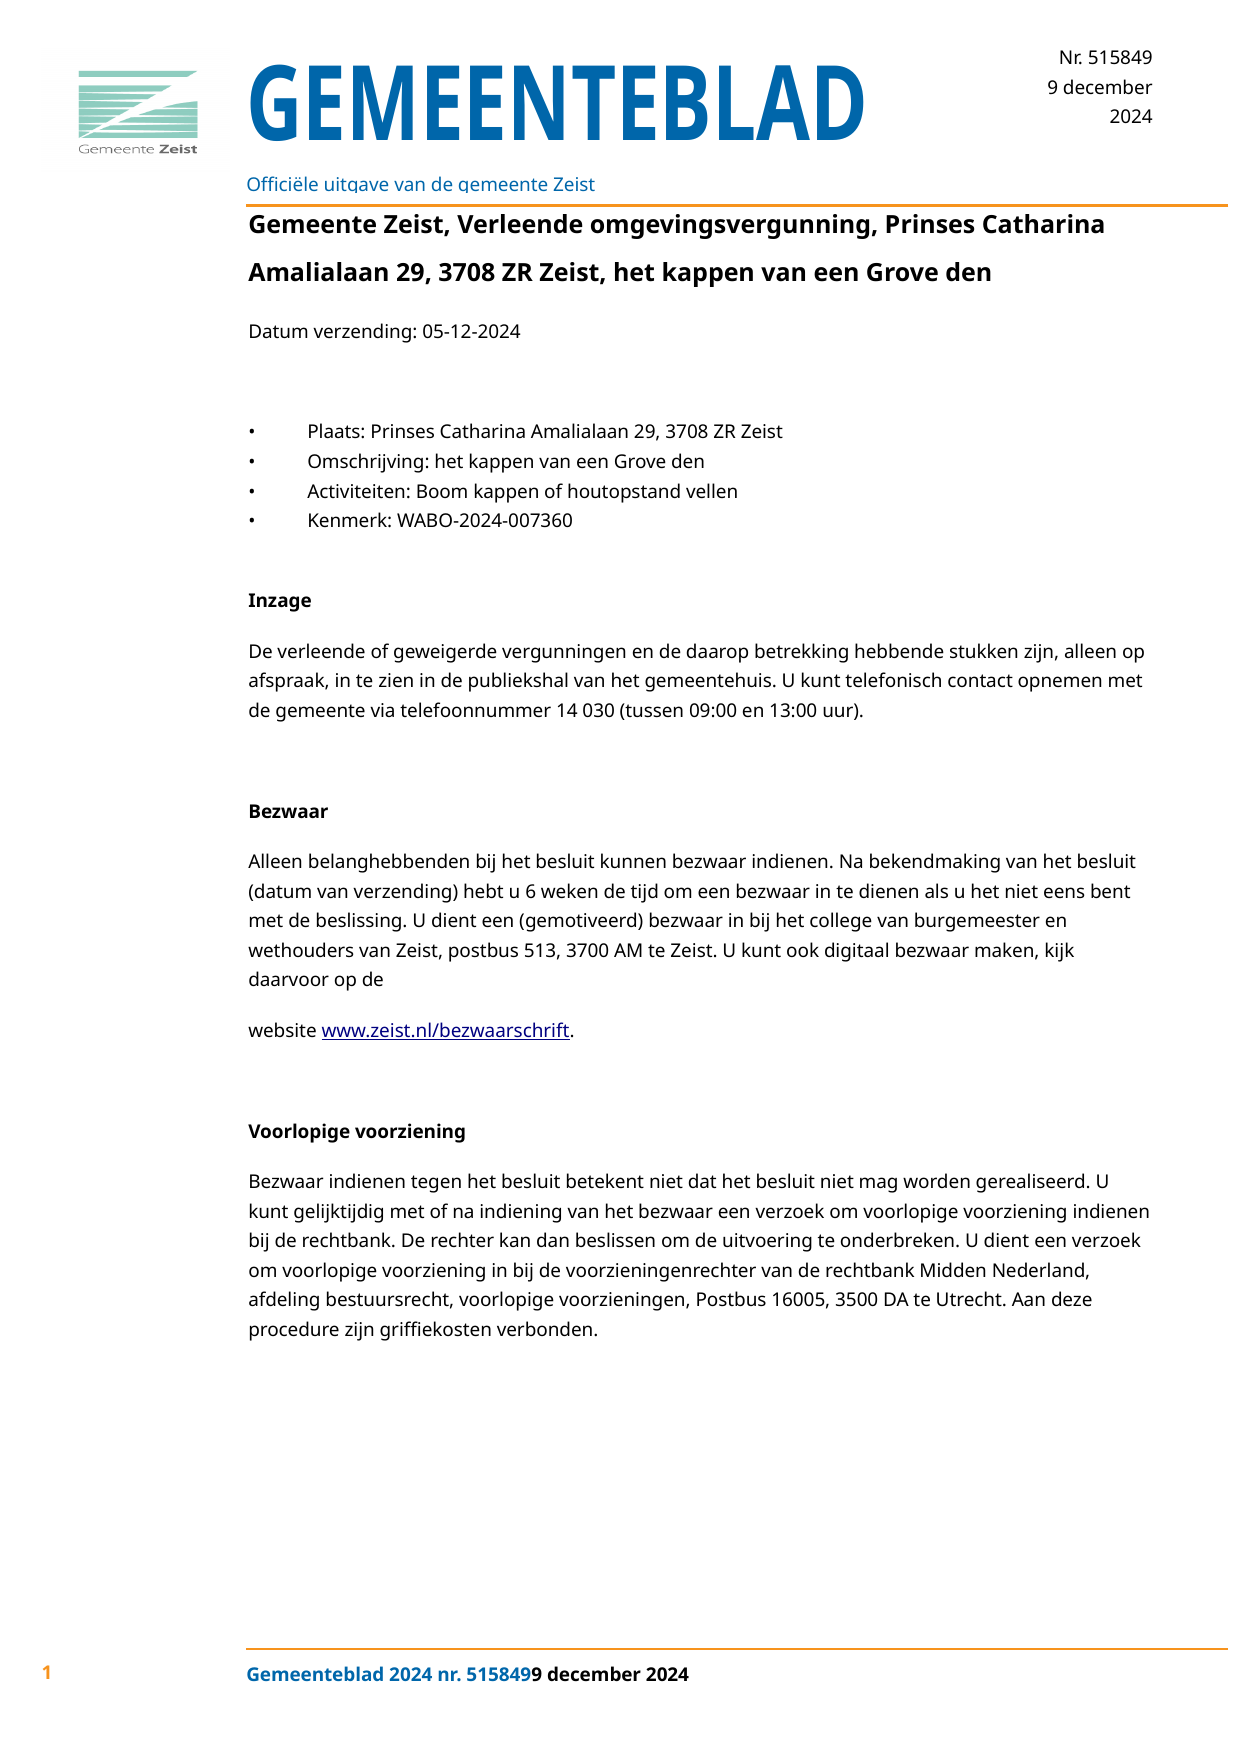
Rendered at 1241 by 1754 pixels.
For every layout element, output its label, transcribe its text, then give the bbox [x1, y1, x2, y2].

text Gemeente Zeist, Verleende omgevingsvergunning, Prinses Catharina Amalialaan 29, 3708 ZR Zeist, het kappen van een Grove den [248, 207, 1152, 288]
list Plaats: Prinses Catharina Amalialaan 29, 3708 ZR Zeist [248, 419, 1152, 444]
list Kenmerk: WABO-2024-007360 [248, 507, 1152, 533]
text De verleende of geweigerde vergunningen en de daarop betrekking hebbende stukken zijn, alleen op afspraak, in te zien in de publiekshal van het gemeentehuis. U kunt telefonisch contact opnemen met de gemeente via telefoonnummer 14 030 (tussen 09:00 en 13:00 uur). [248, 638, 1152, 723]
picture [41, 47, 231, 172]
list Activiteiten: Boom kappen of houtopstand vellen [248, 478, 1152, 504]
text Datum verzending: 05-12-2024 [248, 318, 1152, 344]
text Alleen belanghebbenden bij het besluit kunnen bezwaar indienen. Na bekendmaking van het besluit (datum van verzending) hebt u 6 weken de tijd om een bezwaar in te dienen als u het niet eens bent met de beslissing. U dient een (gemotiveerd) bezwaar in bij het college van burgemeester en wethouders van Zeist, postbus 513, 3700 AM te Zeist. U kunt ook digitaal bezwaar maken, kijk daarvoor op de [248, 848, 1152, 992]
text Voorlopige voorziening [248, 1118, 1152, 1144]
text Inzage [248, 587, 1152, 613]
text Bezwaar [248, 798, 1152, 824]
text website www.zeist.nl/bezwaarschrift. [248, 1017, 1152, 1043]
text Bezwaar indienen tegen het besluit betekent niet dat het besluit niet mag worden gerealiseerd. U kunt gelijktijdig met of na indiening van het bezwaar een verzoek om voorlopige voorziening indienen bij de rechtbank. De rechter kan dan beslissen om de uitvoering te onderbreken. U dient een verzoek om voorlopige voorziening in bij de voorzieningenrechter van de rechtbank Midden Nederland, afdeling bestuursrecht, voorlopige voorzieningen, Postbus 16005, 3500 DA te Utrecht. Aan deze procedure zijn griffiekosten verbonden. [248, 1168, 1152, 1342]
list Omschrijving: het kappen van een Grove den [248, 448, 1152, 474]
